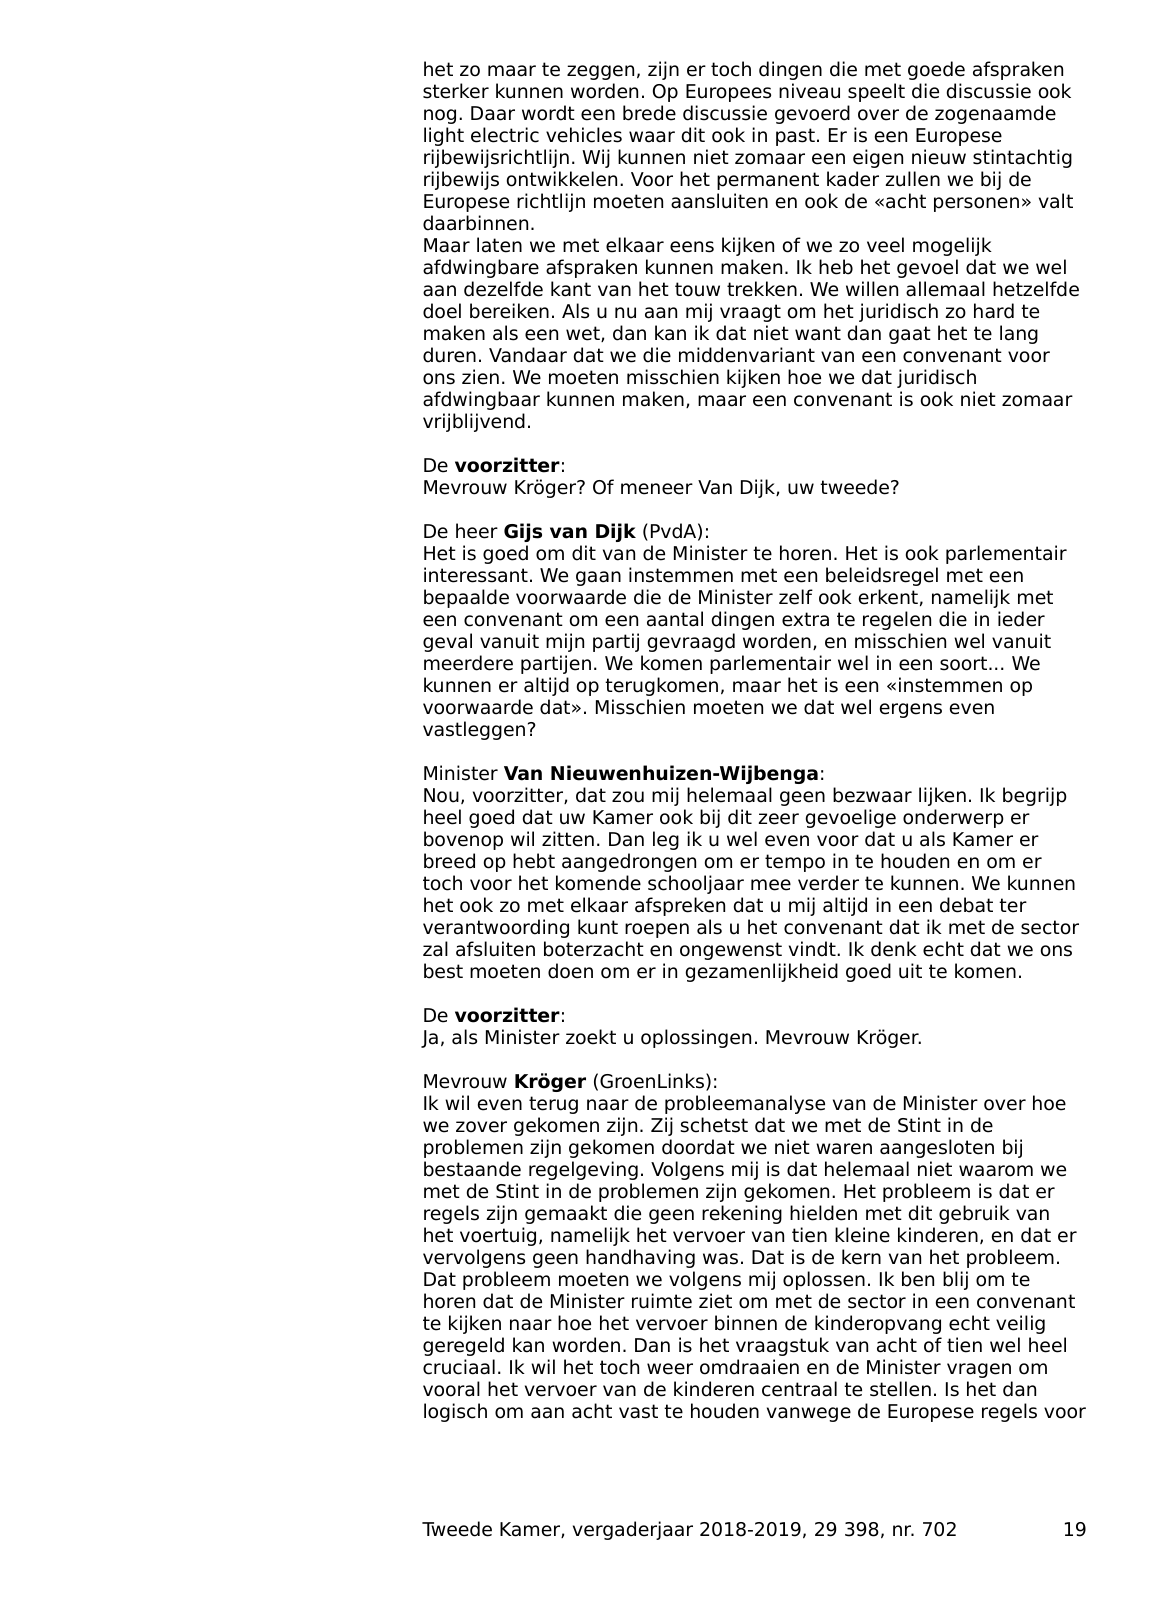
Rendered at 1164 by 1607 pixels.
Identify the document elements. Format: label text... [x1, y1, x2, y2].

text Het is goed om dit van de Minister te horen. Het is ook parlementair interessant. We gaan instemmen met een beleidsregel met een bepaalde voorwaarde die de Minister zelf ook erkent, namelijk met een convenant om een aantal dingen extra te regelen die in ieder geval vanuit mijn partij gevraagd worden, en misschien wel vanuit meerdere partijen. We komen parlementair wel in een soort... We kunnen er altijd op terugkomen, maar het is een «instemmen op voorwaarde dat». Misschien moeten we dat wel ergens even vastleggen? [422, 543, 1087, 741]
text De heer Gijs van Dijk (PvdA): [422, 521, 1087, 543]
text De voorzitter: [422, 455, 1087, 477]
text Ja, als Minister zoekt u oplossingen. Mevrouw Kröger. [422, 1027, 1087, 1049]
text Maar laten we met elkaar eens kijken of we zo veel mogelijk afdwingbare afspraken kunnen maken. Ik heb het gevoel dat we wel aan dezelfde kant van het touw trekken. We willen allemaal hetzelfde doel bereiken. Als u nu aan mij vraagt om het juridisch zo hard te maken als een wet, dan kan ik dat niet want dan gaat het te lang duren. Vandaar dat we die middenvariant van een convenant voor ons zien. We moeten misschien kijken hoe we dat juridisch afdwingbaar kunnen maken, maar een convenant is ook niet zomaar vrijblijvend. [422, 235, 1087, 433]
text Mevrouw Kröger (GroenLinks): [422, 1071, 1087, 1093]
text Minister Van Nieuwenhuizen-Wijbenga: [422, 763, 1087, 785]
text Ik wil even terug naar de probleemanalyse van de Minister over hoe we zover gekomen zijn. Zij schetst dat we met de Stint in de problemen zijn gekomen doordat we niet waren aangesloten bij bestaande regelgeving. Volgens mij is dat helemaal niet waarom we met de Stint in de problemen zijn gekomen. Het probleem is dat er regels zijn gemaakt die geen rekening hielden met dit gebruik van het voertuig, namelijk het vervoer van tien kleine kinderen, en dat er vervolgens geen handhaving was. Dat is de kern van het probleem. Dat probleem moeten we volgens mij oplossen. Ik ben blij om te horen dat de Minister ruimte ziet om met de sector in een convenant te kijken naar hoe het vervoer binnen de kinderopvang echt veilig geregeld kan worden. Dan is het vraagstuk van acht of tien wel heel cruciaal. Ik wil het toch weer omdraaien en de Minister vragen om vooral het vervoer van de kinderen centraal te stellen. Is het dan logisch om aan acht vast te houden vanwege de Europese regels voor [422, 1093, 1087, 1423]
text Mevrouw Kröger? Of meneer Van Dijk, uw tweede? [422, 477, 1087, 499]
text het zo maar te zeggen, zijn er toch dingen die met goede afspraken sterker kunnen worden. Op Europees niveau speelt die discussie ook nog. Daar wordt een brede discussie gevoerd over de zogenaamde light electric vehicles waar dit ook in past. Er is een Europese rijbewijsrichtlijn. Wij kunnen niet zomaar een eigen nieuw stintachtig rijbewijs ontwikkelen. Voor het permanent kader zullen we bij de Europese richtlijn moeten aansluiten en ook de «acht personen» valt daarbinnen. [422, 59, 1087, 235]
text Nou, voorzitter, dat zou mij helemaal geen bezwaar lijken. Ik begrijp heel goed dat uw Kamer ook bij dit zeer gevoelige onderwerp er bovenop wil zitten. Dan leg ik u wel even voor dat u als Kamer er breed op hebt aangedrongen om er tempo in te houden en om er toch voor het komende schooljaar mee verder te kunnen. We kunnen het ook zo met elkaar afspreken dat u mij altijd in een debat ter verantwoording kunt roepen als u het convenant dat ik met de sector zal afsluiten boterzacht en ongewenst vindt. Ik denk echt dat we ons best moeten doen om er in gezamenlijkheid goed uit te komen. [422, 785, 1087, 983]
text De voorzitter: [422, 1005, 1087, 1027]
